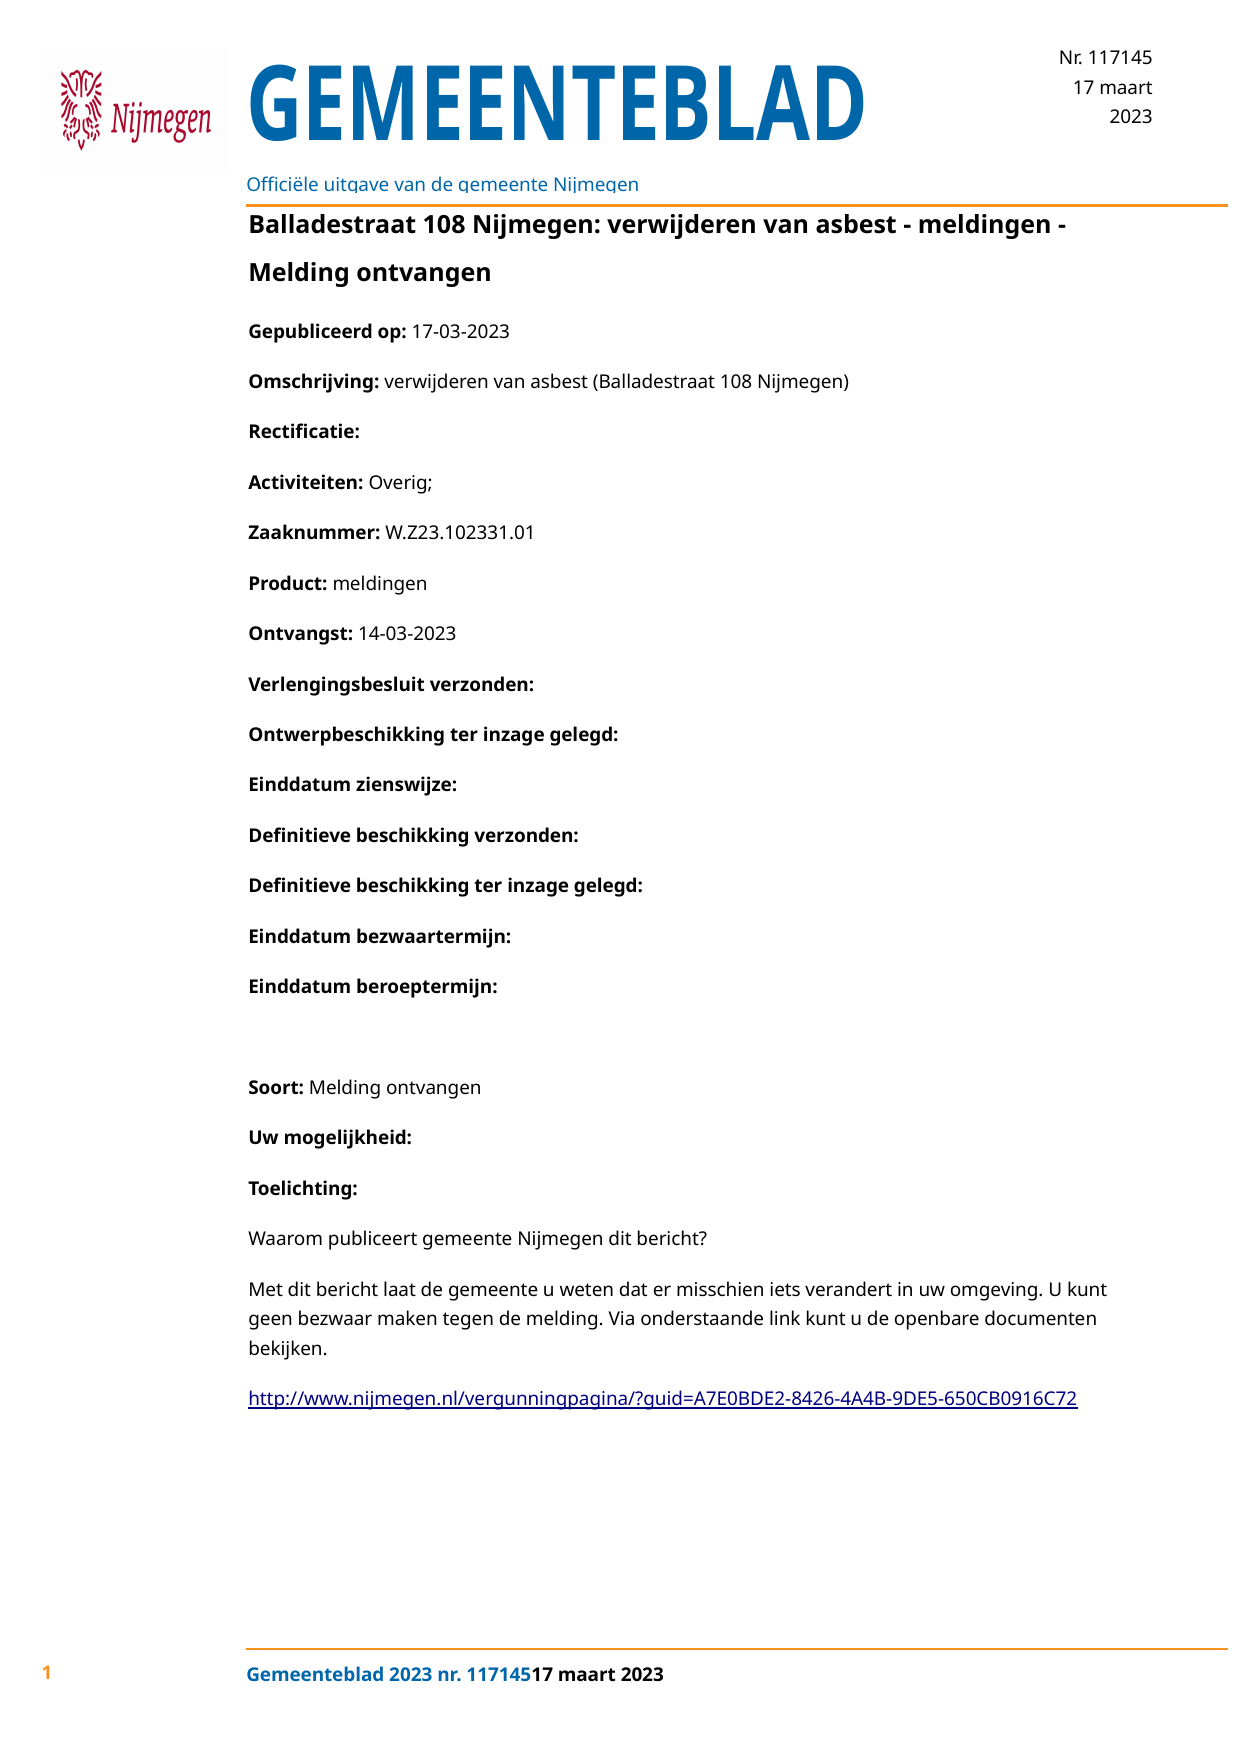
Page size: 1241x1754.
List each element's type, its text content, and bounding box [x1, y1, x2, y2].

text Waarom publiceert gemeente Nijmegen dit bericht? [248, 1225, 1152, 1251]
text Verlengingsbesluit verzonden: [248, 671, 1152, 697]
text Omschrijving: verwijderen van asbest (Balladestraat 108 Nijmegen) [248, 368, 1152, 394]
text Gepubliceerd op: 17-03-2023 [248, 318, 1152, 344]
picture [41, 47, 231, 172]
text Einddatum zienswijze: [248, 772, 1152, 797]
text Einddatum beroeptermijn: [248, 973, 1152, 999]
text Product: meldingen [248, 570, 1152, 596]
text Rectificatie: [248, 419, 1152, 444]
text http://www.nijmegen.nl/vergunningpagina/?guid=A7E0BDE2-8426-4A4B-9DE5-650CB0916C72 [248, 1385, 1152, 1411]
text Ontwerpbeschikking ter inzage gelegd: [248, 721, 1152, 747]
text Toelichting: [248, 1175, 1152, 1201]
text Activiteiten: Overig; [248, 469, 1152, 495]
text Balladestraat 108 Nijmegen: verwijderen van asbest - meldingen - Melding ontvangen [248, 207, 1152, 288]
text Soort: Melding ontvangen [248, 1074, 1152, 1100]
text Definitieve beschikking verzonden: [248, 822, 1152, 848]
text Einddatum bezwaartermijn: [248, 923, 1152, 949]
text Definitieve beschikking ter inzage gelegd: [248, 872, 1152, 898]
text Uw mogelijkheid: [248, 1124, 1152, 1150]
text Zaaknummer: W.Z23.102331.01 [248, 519, 1152, 545]
text Ontvangst: 14-03-2023 [248, 620, 1152, 646]
text Met dit bericht laat de gemeente u weten dat er misschien iets verandert in uw omgeving. U kunt geen bezwaar maken tegen de melding. Via onderstaande link kunt u de openbare documenten bekijken. [248, 1276, 1152, 1361]
